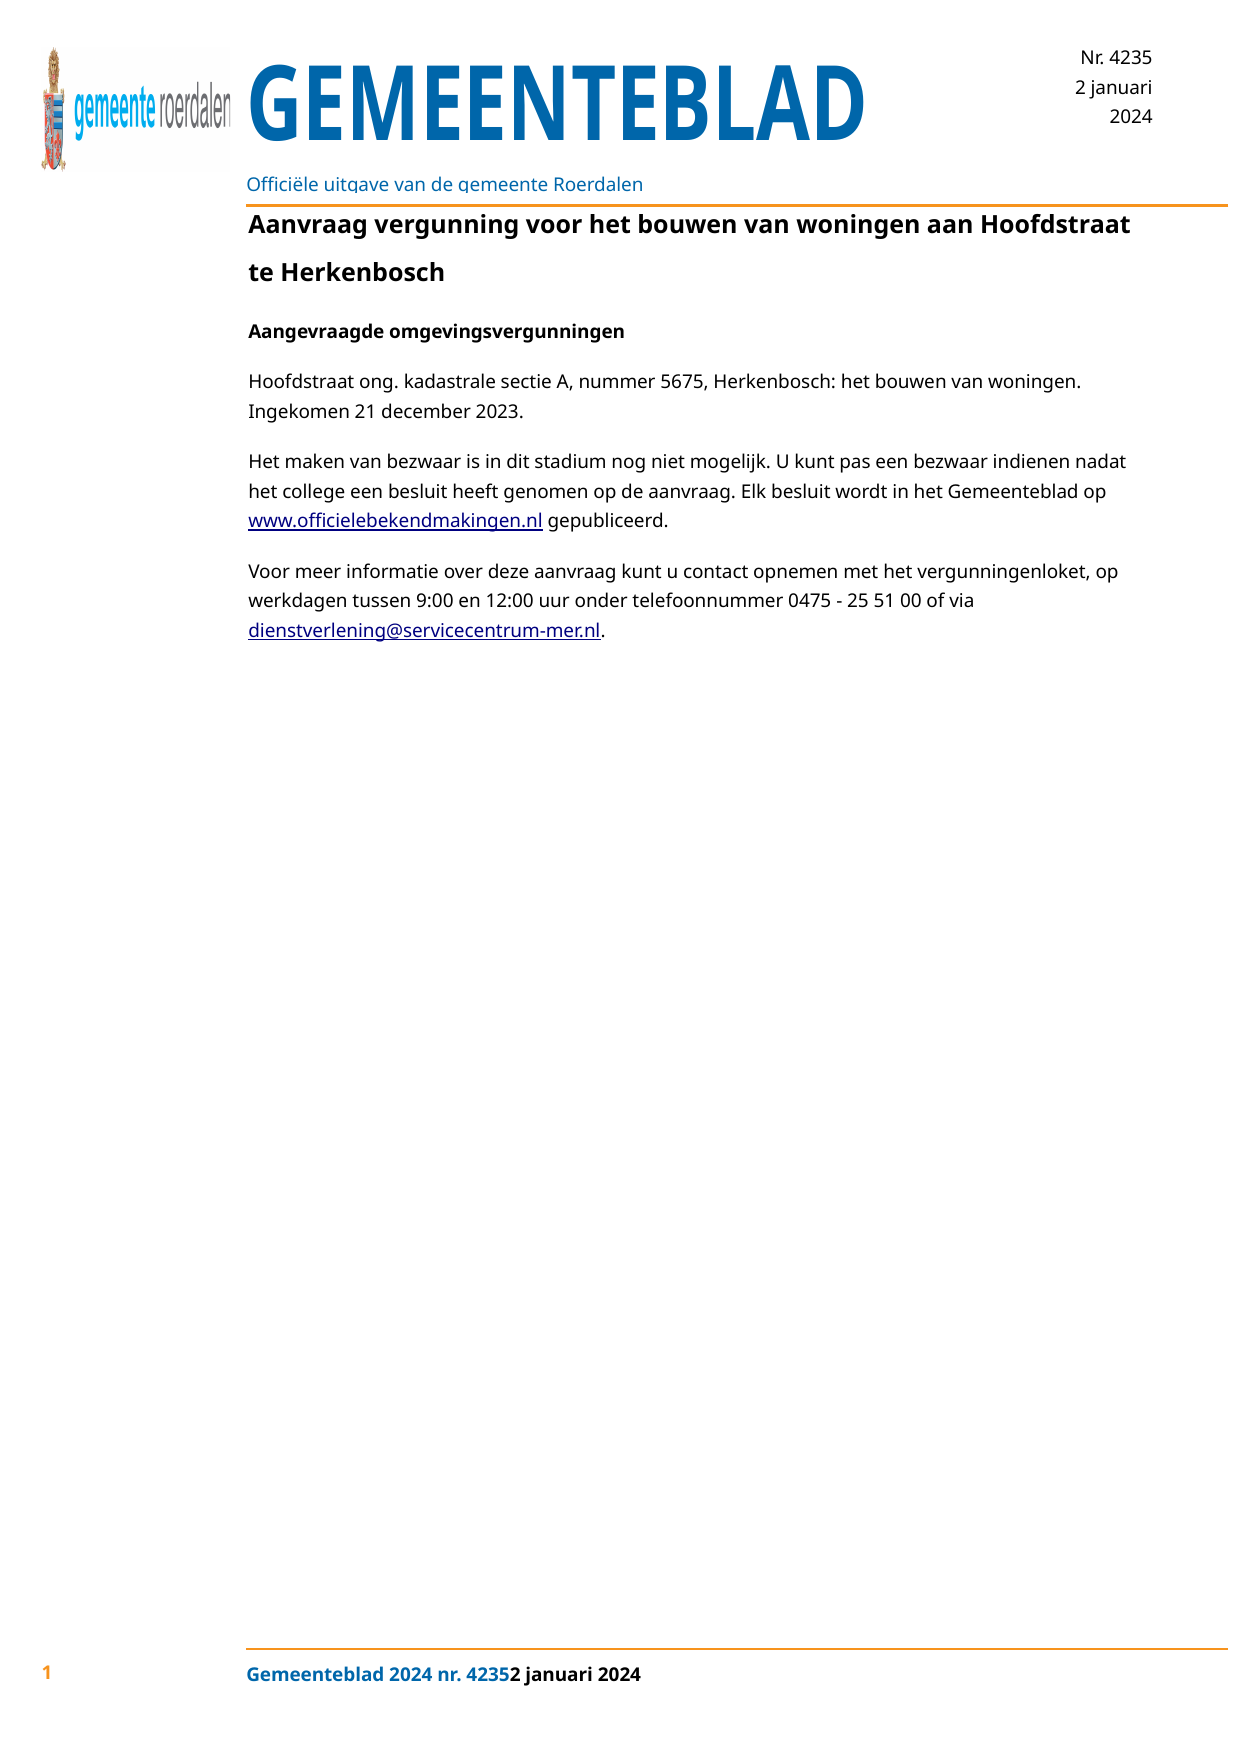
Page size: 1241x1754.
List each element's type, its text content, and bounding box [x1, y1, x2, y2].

text Hoofdstraat ong. kadastrale sectie A, nummer 5675, Herkenbosch: het bouwen van woningen. Ingekomen 21 december 2023. [248, 368, 1152, 424]
text Voor meer informatie over deze aanvraag kunt u contact opnemen met het vergunningenloket, op werkdagen tussen 9:00 en 12:00 uur onder telefoonnummer 0475 - 25 51 00 of via dienstverlening@servicecentrum-mer.nl. [248, 558, 1152, 643]
text Aanvraag vergunning voor het bouwen van woningen aan Hoofdstraat te Herkenbosch [248, 207, 1152, 288]
text Aangevraagde omgevingsvergunningen [248, 318, 1152, 344]
text Het maken van bezwaar is in dit stadium nog niet mogelijk. U kunt pas een bezwaar indienen nadat het college een besluit heeft genomen op de aanvraag. Elk besluit wordt in het Gemeenteblad op www.officielebekendmakingen.nl gepubliceerd. [248, 448, 1152, 533]
picture [41, 47, 231, 172]
